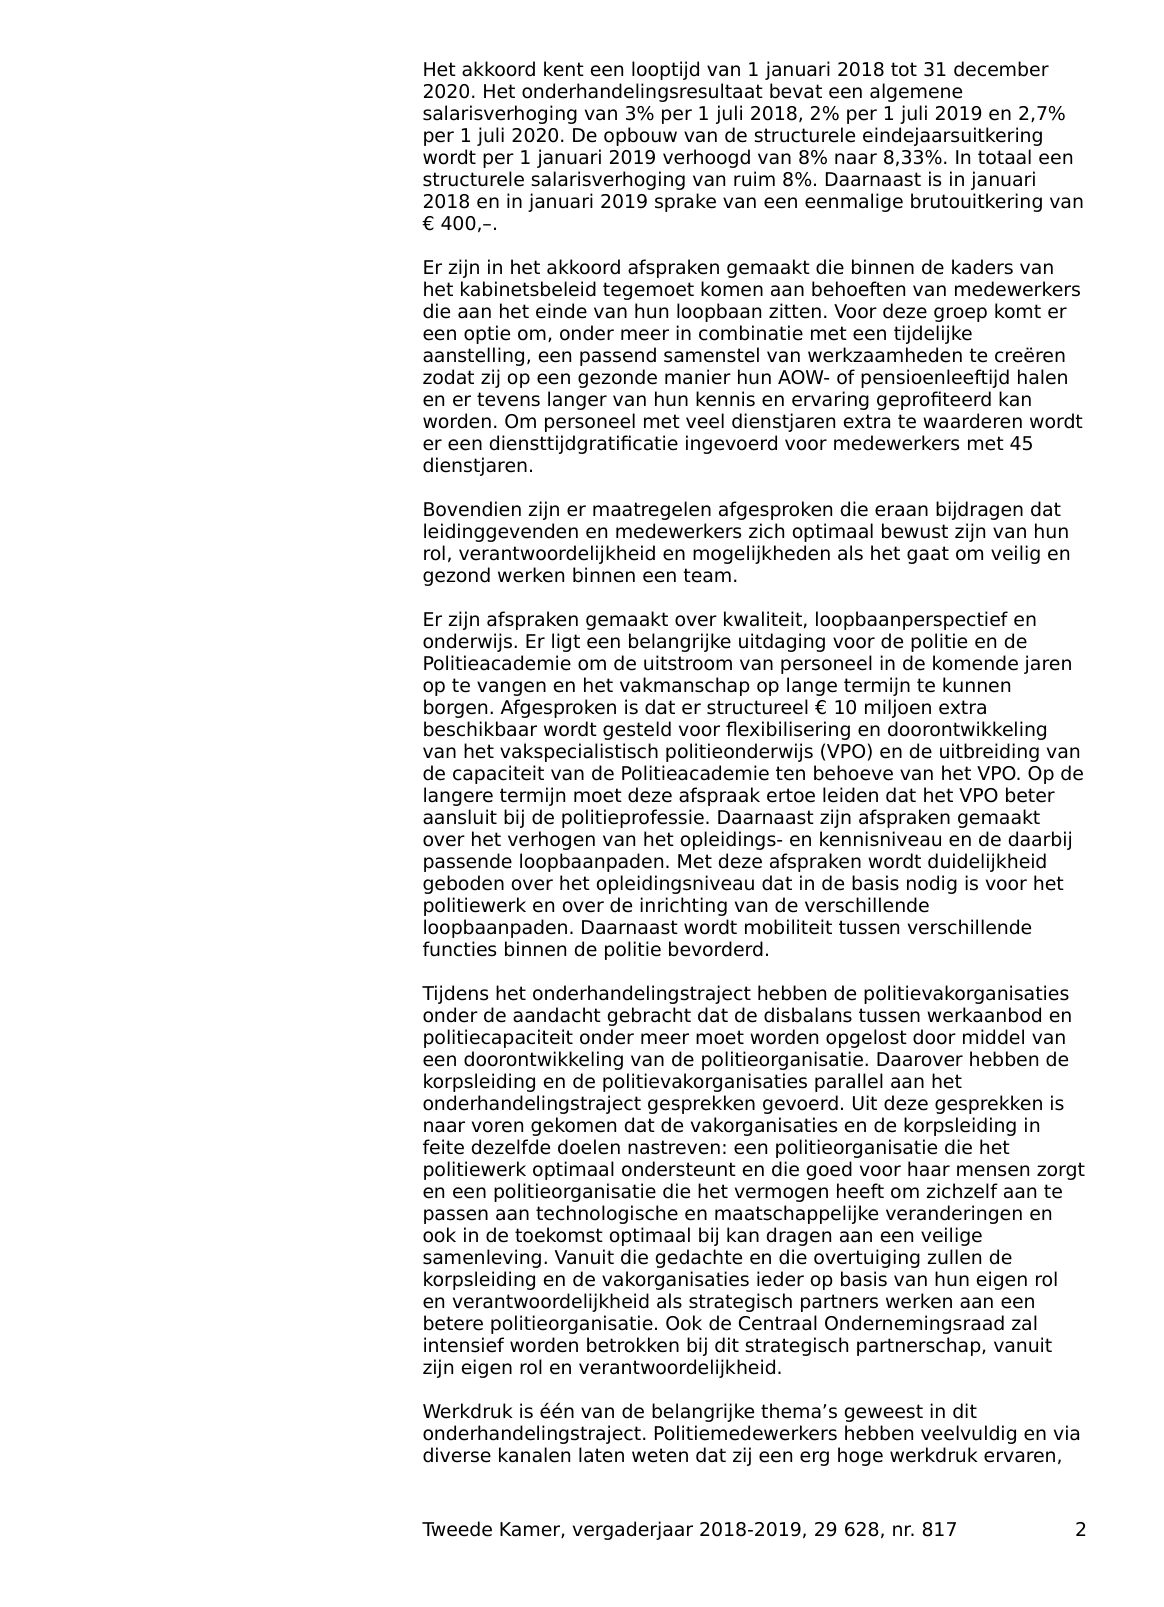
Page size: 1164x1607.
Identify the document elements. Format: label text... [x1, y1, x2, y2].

text Er zijn in het akkoord afspraken gemaakt die binnen de kaders van het kabinetsbeleid tegemoet komen aan behoeften van medewerkers die aan het einde van hun loopbaan zitten. Voor deze groep komt er een optie om, onder meer in combinatie met een tijdelijke aanstelling, een passend samenstel van werkzaamheden te creëren zodat zij op een gezonde manier hun AOW- of pensioenleeftijd halen en er tevens langer van hun kennis en ervaring geprofiteerd kan worden. Om personeel met veel dienstjaren extra te waarderen wordt er een diensttijdgratificatie ingevoerd voor medewerkers met 45 dienstjaren. [422, 257, 1087, 477]
text Werkdruk is één van de belangrijke thema’s geweest in dit onderhandelingstraject. Politiemedewerkers hebben veelvuldig en via diverse kanalen laten weten dat zij een erg hoge werkdruk ervaren, [422, 1401, 1087, 1467]
text Bovendien zijn er maatregelen afgesproken die eraan bijdragen dat leidinggevenden en medewerkers zich optimaal bewust zijn van hun rol, verantwoordelijkheid en mogelijkheden als het gaat om veilig en gezond werken binnen een team. [422, 499, 1087, 587]
text Tijdens het onderhandelingstraject hebben de politievakorganisaties onder de aandacht gebracht dat de disbalans tussen werkaanbod en politiecapaciteit onder meer moet worden opgelost door middel van een doorontwikkeling van de politieorganisatie. Daarover hebben de korpsleiding en de politievakorganisaties parallel aan het onderhandelingstraject gesprekken gevoerd. Uit deze gesprekken is naar voren gekomen dat de vakorganisaties en de korpsleiding in feite dezelfde doelen nastreven: een politieorganisatie die het politiewerk optimaal ondersteunt en die goed voor haar mensen zorgt en een politieorganisatie die het vermogen heeft om zichzelf aan te passen aan technologische en maatschappelijke veranderingen en ook in de toekomst optimaal bij kan dragen aan een veilige samenleving. Vanuit die gedachte en die overtuiging zullen de korpsleiding en de vakorganisaties ieder op basis van hun eigen rol en verantwoordelijkheid als strategisch partners werken aan een betere politieorganisatie. Ook de Centraal Ondernemingsraad zal intensief worden betrokken bij dit strategisch partnerschap, vanuit zijn eigen rol en verantwoordelijkheid. [422, 983, 1087, 1379]
text Er zijn afspraken gemaakt over kwaliteit, loopbaanperspectief en onderwijs. Er ligt een belangrijke uitdaging voor de politie en de Politieacademie om de uitstroom van personeel in de komende jaren op te vangen en het vakmanschap op lange termijn te kunnen borgen. Afgesproken is dat er structureel € 10 miljoen extra beschikbaar wordt gesteld voor flexibilisering en doorontwikkeling van het vakspecialistisch politieonderwijs (VPO) en de uitbreiding van de capaciteit van de Politieacademie ten behoeve van het VPO. Op de langere termijn moet deze afspraak ertoe leiden dat het VPO beter aansluit bij de politieprofessie. Daarnaast zijn afspraken gemaakt over het verhogen van het opleidings- en kennisniveau en de daarbij passende loopbaanpaden. Met deze afspraken wordt duidelijkheid geboden over het opleidingsniveau dat in de basis nodig is voor het politiewerk en over de inrichting van de verschillende loopbaanpaden. Daarnaast wordt mobiliteit tussen verschillende functies binnen de politie bevorderd. [422, 609, 1087, 961]
text Het akkoord kent een looptijd van 1 januari 2018 tot 31 december 2020. Het onderhandelingsresultaat bevat een algemene salarisverhoging van 3% per 1 juli 2018, 2% per 1 juli 2019 en 2,7% per 1 juli 2020. De opbouw van de structurele eindejaarsuitkering wordt per 1 januari 2019 verhoogd van 8% naar 8,33%. In totaal een structurele salarisverhoging van ruim 8%. Daarnaast is in januari 2018 en in januari 2019 sprake van een eenmalige brutouitkering van € 400,–. [422, 59, 1087, 235]
